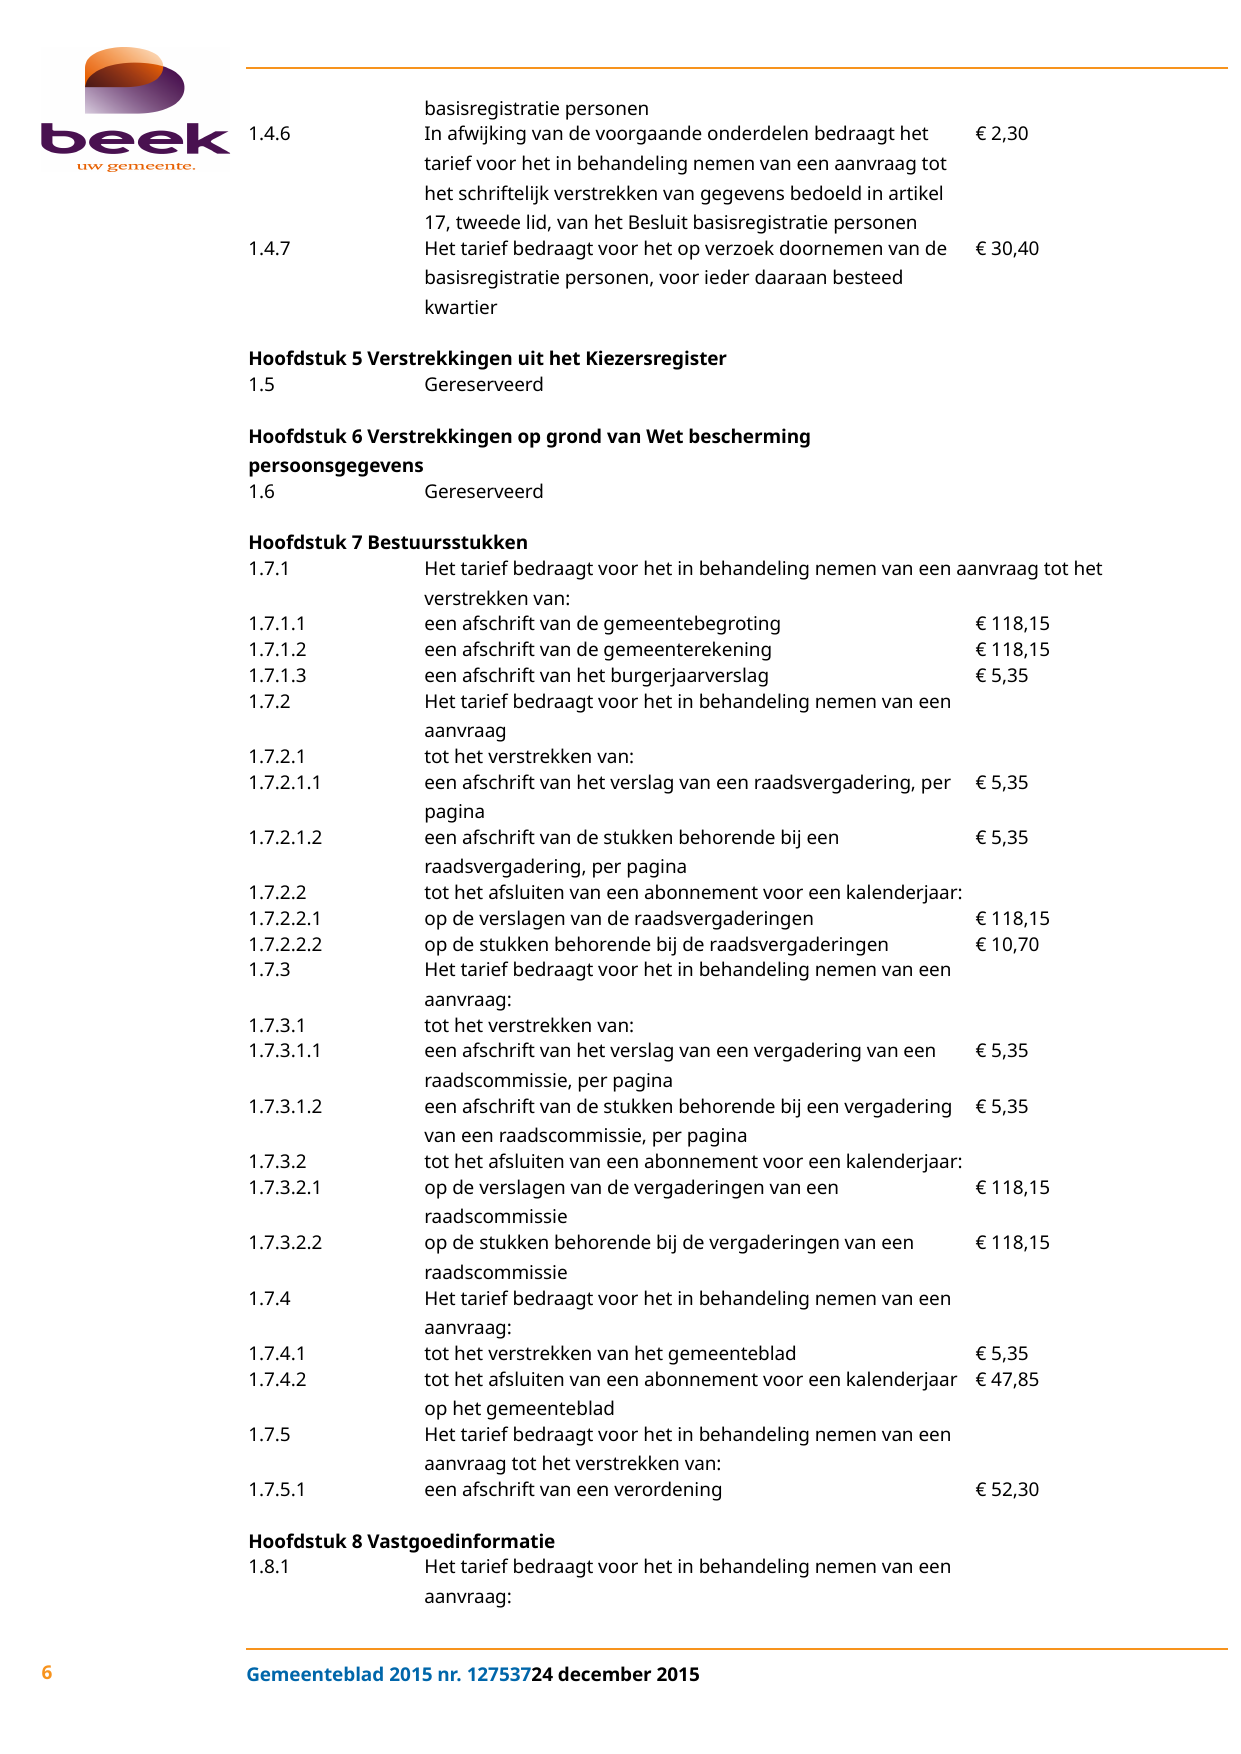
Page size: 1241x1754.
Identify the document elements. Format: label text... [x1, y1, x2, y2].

table_cell [248, 397, 424, 423]
table_cell [424, 1502, 975, 1528]
table_cell [975, 504, 1152, 529]
table_cell een afschrift van de gemeenterekening [424, 636, 975, 662]
table_cell [975, 1502, 1152, 1528]
table_cell [424, 397, 975, 423]
table_cell [975, 1554, 1152, 1609]
table_cell Het tarief bedraagt voor het in behandeling nemen van een aanvraag: [424, 1554, 975, 1609]
table_cell 1.7.3.2.2 [248, 1229, 424, 1285]
table_cell 1.7.4.2 [248, 1366, 424, 1421]
table_cell [975, 1421, 1152, 1476]
table_cell 1.7.2.1.2 [248, 824, 424, 879]
table_cell Het tarief bedraagt voor het in behandeling nemen van een aanvraag: [424, 957, 975, 1012]
table_cell 1.4.7 [248, 235, 424, 320]
table_cell 1.7.4.1 [248, 1340, 424, 1366]
table_cell [975, 423, 1152, 478]
table_cell 1.7.5 [248, 1421, 424, 1476]
table_cell Hoofdstuk 5 Verstrekkingen uit het Kiezersregister [248, 346, 975, 371]
table_cell 1.7.2.1 [248, 743, 424, 769]
table_cell [975, 530, 1152, 555]
table_cell € 118,15 [975, 905, 1152, 931]
table_cell Het tarief bedraagt voor het op verzoek doornemen van de basisregistratie personen, voor ieder daaraan besteed kwartier [424, 235, 975, 320]
table_cell [248, 1502, 424, 1528]
table_cell € 47,85 [975, 1366, 1152, 1421]
table_cell [975, 320, 1152, 346]
table_cell [975, 397, 1152, 423]
table_cell [975, 880, 1152, 905]
table_cell Hoofdstuk 6 Verstrekkingen op grond van Wet bescherming persoonsgegevens [248, 423, 975, 478]
table_cell Gereserveerd [424, 371, 975, 397]
table_cell € 5,35 [975, 662, 1152, 688]
table_cell € 2,30 [975, 121, 1152, 235]
table_cell 1.7.1.2 [248, 636, 424, 662]
table_cell [424, 320, 975, 346]
table_cell € 5,35 [975, 1093, 1152, 1148]
table_cell een afschrift van de stukken behorende bij een raadsvergadering, per pagina [424, 824, 975, 879]
table_cell een afschrift van het burgerjaarverslag [424, 662, 975, 688]
table_cell tot het verstrekken van het gemeenteblad [424, 1340, 975, 1366]
table_cell [975, 478, 1152, 504]
table_cell Het tarief bedraagt voor het in behandeling nemen van een aanvraag: [424, 1285, 975, 1340]
table_cell € 5,35 [975, 1340, 1152, 1366]
table_cell 1.7.3.2.1 [248, 1174, 424, 1229]
table_cell op de verslagen van de raadsvergaderingen [424, 905, 975, 931]
table_cell tot het verstrekken van: [424, 1012, 975, 1038]
table_cell [975, 346, 1152, 371]
table_cell [248, 95, 424, 121]
table_cell € 118,15 [975, 636, 1152, 662]
table_cell een afschrift van de stukken behorende bij een vergadering van een raadscommissie, per pagina [424, 1093, 975, 1148]
table_cell € 10,70 [975, 931, 1152, 957]
table_cell 1.6 [248, 478, 424, 504]
table_cell 1.4.6 [248, 121, 424, 235]
table_cell € 52,30 [975, 1476, 1152, 1502]
table_cell Hoofdstuk 8 Vastgoedinformatie [248, 1528, 975, 1553]
table_cell 1.7.1.1 [248, 611, 424, 636]
table_cell Het tarief bedraagt voor het in behandeling nemen van een aanvraag [424, 688, 975, 743]
table_cell tot het verstrekken van: [424, 743, 975, 769]
table_cell Het tarief bedraagt voor het in behandeling nemen van een aanvraag tot het verstrekken van: [424, 1421, 975, 1476]
table_cell [248, 320, 424, 346]
table_cell € 5,35 [975, 824, 1152, 879]
table_cell tot het afsluiten van een abonnement voor een kalenderjaar op het gemeenteblad [424, 1366, 975, 1421]
table_cell Gereserveerd [424, 478, 975, 504]
table_cell een afschrift van de gemeentebegroting [424, 611, 975, 636]
table_cell een afschrift van het verslag van een vergadering van een raadscommissie, per pagina [424, 1038, 975, 1093]
table_cell 1.5 [248, 371, 424, 397]
table_cell 1.8.1 [248, 1554, 424, 1609]
table_cell 1.7.2.2 [248, 880, 424, 905]
table_cell op de verslagen van de vergaderingen van een raadscommissie [424, 1174, 975, 1229]
table_cell 1.7.1 [248, 555, 424, 611]
table_cell [424, 504, 975, 529]
table_cell 1.7.3.2 [248, 1148, 424, 1174]
table_cell [975, 1528, 1152, 1553]
table_cell € 118,15 [975, 1174, 1152, 1229]
table_cell 1.7.3.1.1 [248, 1038, 424, 1093]
picture [41, 47, 231, 172]
table_cell Hoofdstuk 7 Bestuursstukken [248, 530, 975, 555]
table_cell [248, 504, 424, 529]
table_cell 1.7.2.2.2 [248, 931, 424, 957]
table_cell [975, 743, 1152, 769]
table_cell tot het afsluiten van een abonnement voor een kalenderjaar: [424, 1148, 975, 1174]
table_cell 1.7.3.1 [248, 1012, 424, 1038]
table_cell € 118,15 [975, 1229, 1152, 1285]
table_cell tot het afsluiten van een abonnement voor een kalenderjaar: [424, 880, 975, 905]
table_cell € 5,35 [975, 1038, 1152, 1093]
table_cell € 30,40 [975, 235, 1152, 320]
table_cell 1.7.3 [248, 957, 424, 1012]
table_cell Het tarief bedraagt voor het in behandeling nemen van een aanvraag tot het verstrekken van: [424, 555, 1152, 611]
table_cell [975, 1285, 1152, 1340]
table_cell [975, 957, 1152, 1012]
table_cell 1.7.2.1.1 [248, 769, 424, 824]
table_cell een afschrift van het verslag van een raadsvergadering, per pagina [424, 769, 975, 824]
table_cell 1.7.2.2.1 [248, 905, 424, 931]
table_cell 1.7.1.3 [248, 662, 424, 688]
table_cell In afwijking van de voorgaande onderdelen bedraagt het tarief voor het in behandeling nemen van een aanvraag tot het schriftelijk verstrekken van gegevens bedoeld in artikel 17, tweede lid, van het Besluit basisregistratie personen [424, 121, 975, 235]
table_cell op de stukken behorende bij de vergaderingen van een raadscommissie [424, 1229, 975, 1285]
table_cell € 118,15 [975, 611, 1152, 636]
table_cell [975, 1148, 1152, 1174]
table_cell [975, 371, 1152, 397]
table_cell [975, 688, 1152, 743]
table_cell op de stukken behorende bij de raadsvergaderingen [424, 931, 975, 957]
table_cell basisregistratie personen [424, 95, 975, 121]
table_cell € 5,35 [975, 769, 1152, 824]
table_cell [975, 95, 1152, 121]
table_cell een afschrift van een verordening [424, 1476, 975, 1502]
table_cell 1.7.4 [248, 1285, 424, 1340]
table_cell 1.7.3.1.2 [248, 1093, 424, 1148]
table_cell 1.7.5.1 [248, 1476, 424, 1502]
table_cell 1.7.2 [248, 688, 424, 743]
table_cell [975, 1012, 1152, 1038]
